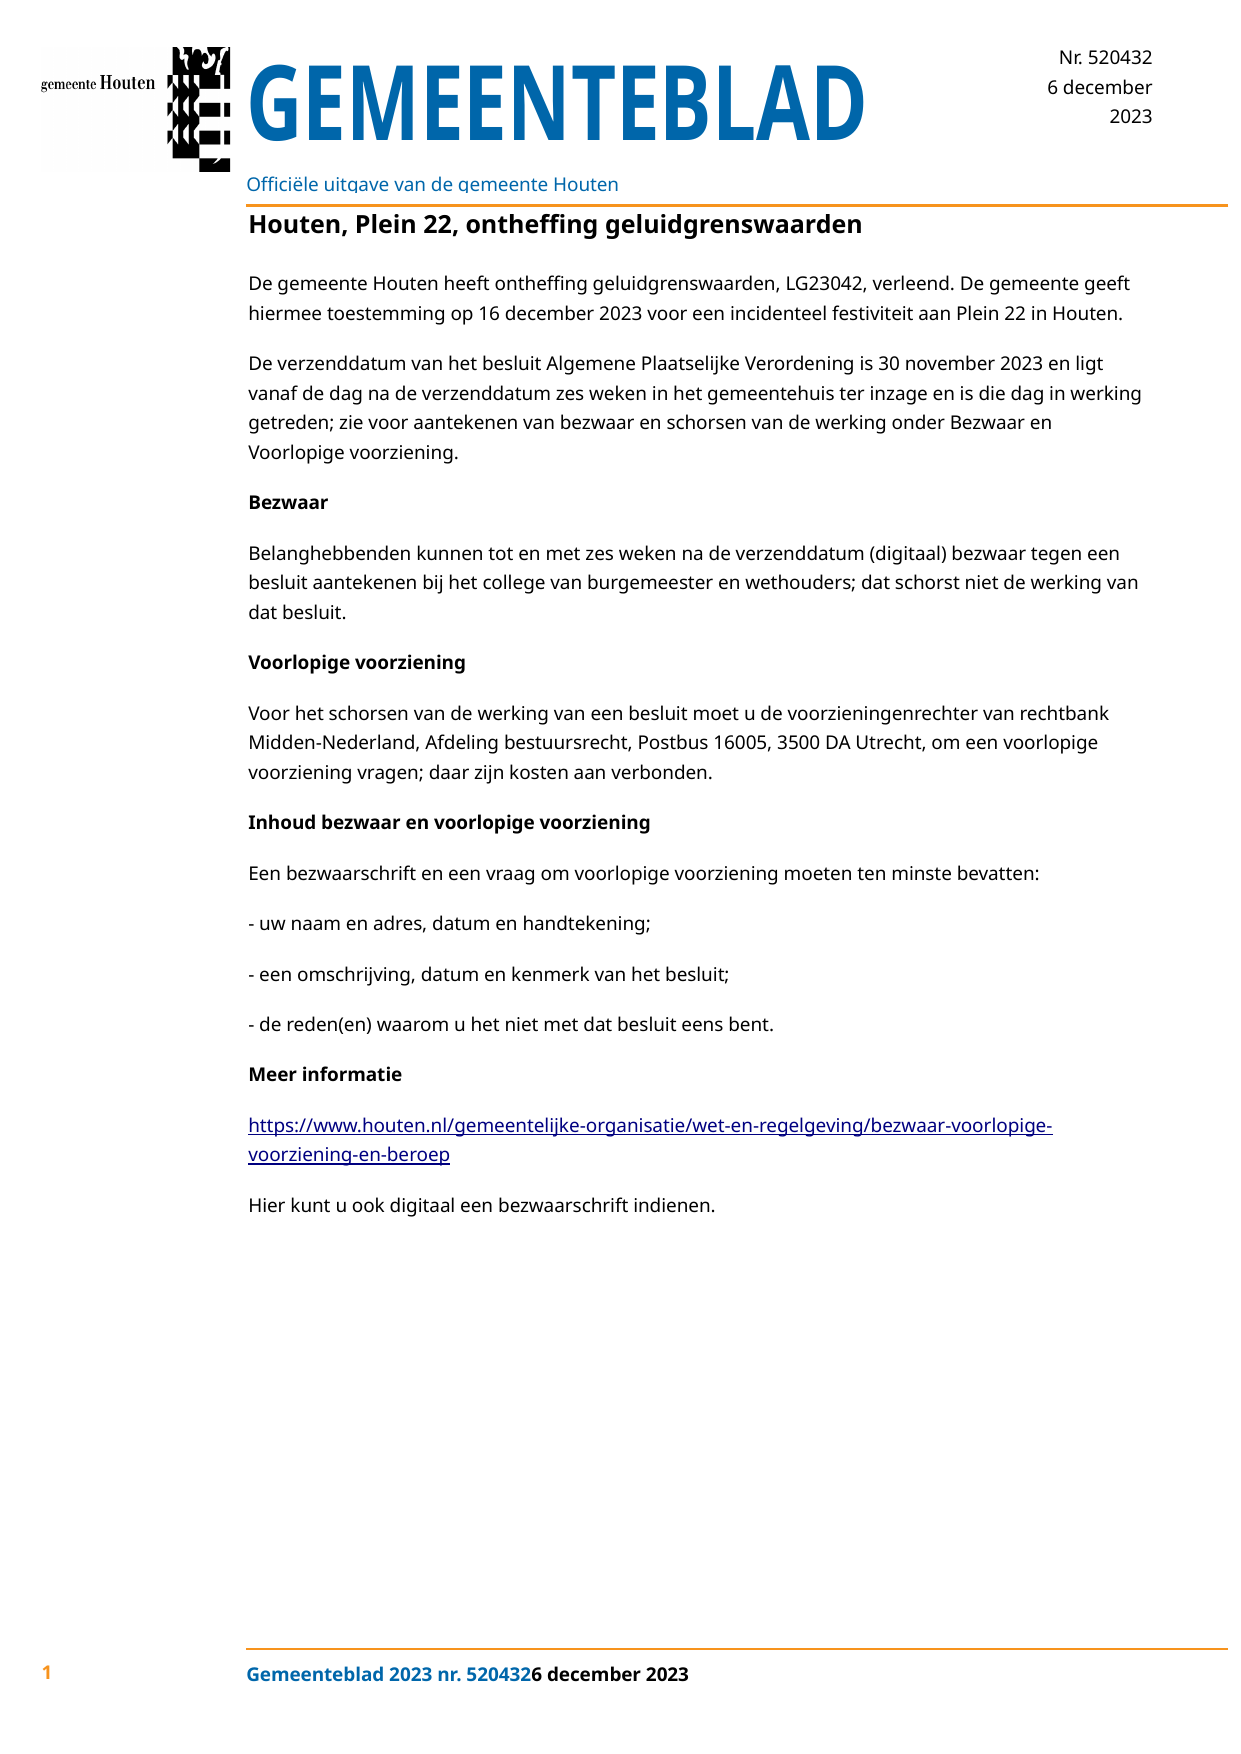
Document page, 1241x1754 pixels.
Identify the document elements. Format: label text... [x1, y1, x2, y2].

text Inhoud bezwaar en voorlopige voorziening [248, 809, 1152, 835]
text Houten, Plein 22, ontheffing geluidgrenswaarden [248, 207, 1152, 241]
picture [41, 47, 231, 172]
text De gemeente Houten heeft ontheffing geluidgrenswaarden, LG23042, verleend. De gemeente geeft hiermee toestemming op 16 december 2023 voor een incidenteel festiviteit aan Plein 22 in Houten. [248, 270, 1152, 326]
text Voorlopige voorziening [248, 649, 1152, 675]
text - uw naam en adres, datum en handtekening; [248, 910, 1152, 936]
text Meer informatie [248, 1062, 1152, 1087]
text - een omschrijving, datum en kenmerk van het besluit; [248, 961, 1152, 986]
text - de reden(en) waarom u het niet met dat besluit eens bent. [248, 1011, 1152, 1037]
text Bezwaar [248, 489, 1152, 515]
text Belanghebbenden kunnen tot en met zes weken na de verzenddatum (digitaal) bezwaar tegen een besluit aantekenen bij het college van burgemeester en wethouders; dat schorst niet de werking van dat besluit. [248, 540, 1152, 625]
text https://www.houten.nl/gemeentelijke-organisatie/wet-en-regelgeving/bezwaar-voorlopige-voorziening-en-beroep [248, 1112, 1152, 1167]
text De verzenddatum van het besluit Algemene Plaatselijke Verordening is 30 november 2023 en ligt vanaf de dag na de verzenddatum zes weken in het gemeentehuis ter inzage en is die dag in werking getreden; zie voor aantekenen van bezwaar en schorsen van de werking onder Bezwaar en Voorlopige voorziening. [248, 350, 1152, 465]
text Voor het schorsen van de werking van een besluit moet u de voorzieningenrechter van rechtbank Midden-Nederland, Afdeling bestuursrecht, Postbus 16005, 3500 DA Utrecht, om een voorlopige voorziening vragen; daar zijn kosten aan verbonden. [248, 700, 1152, 785]
text Hier kunt u ook digitaal een bezwaarschrift indienen. [248, 1192, 1152, 1218]
text Een bezwaarschrift en een vraag om voorlopige voorziening moeten ten minste bevatten: [248, 860, 1152, 886]
